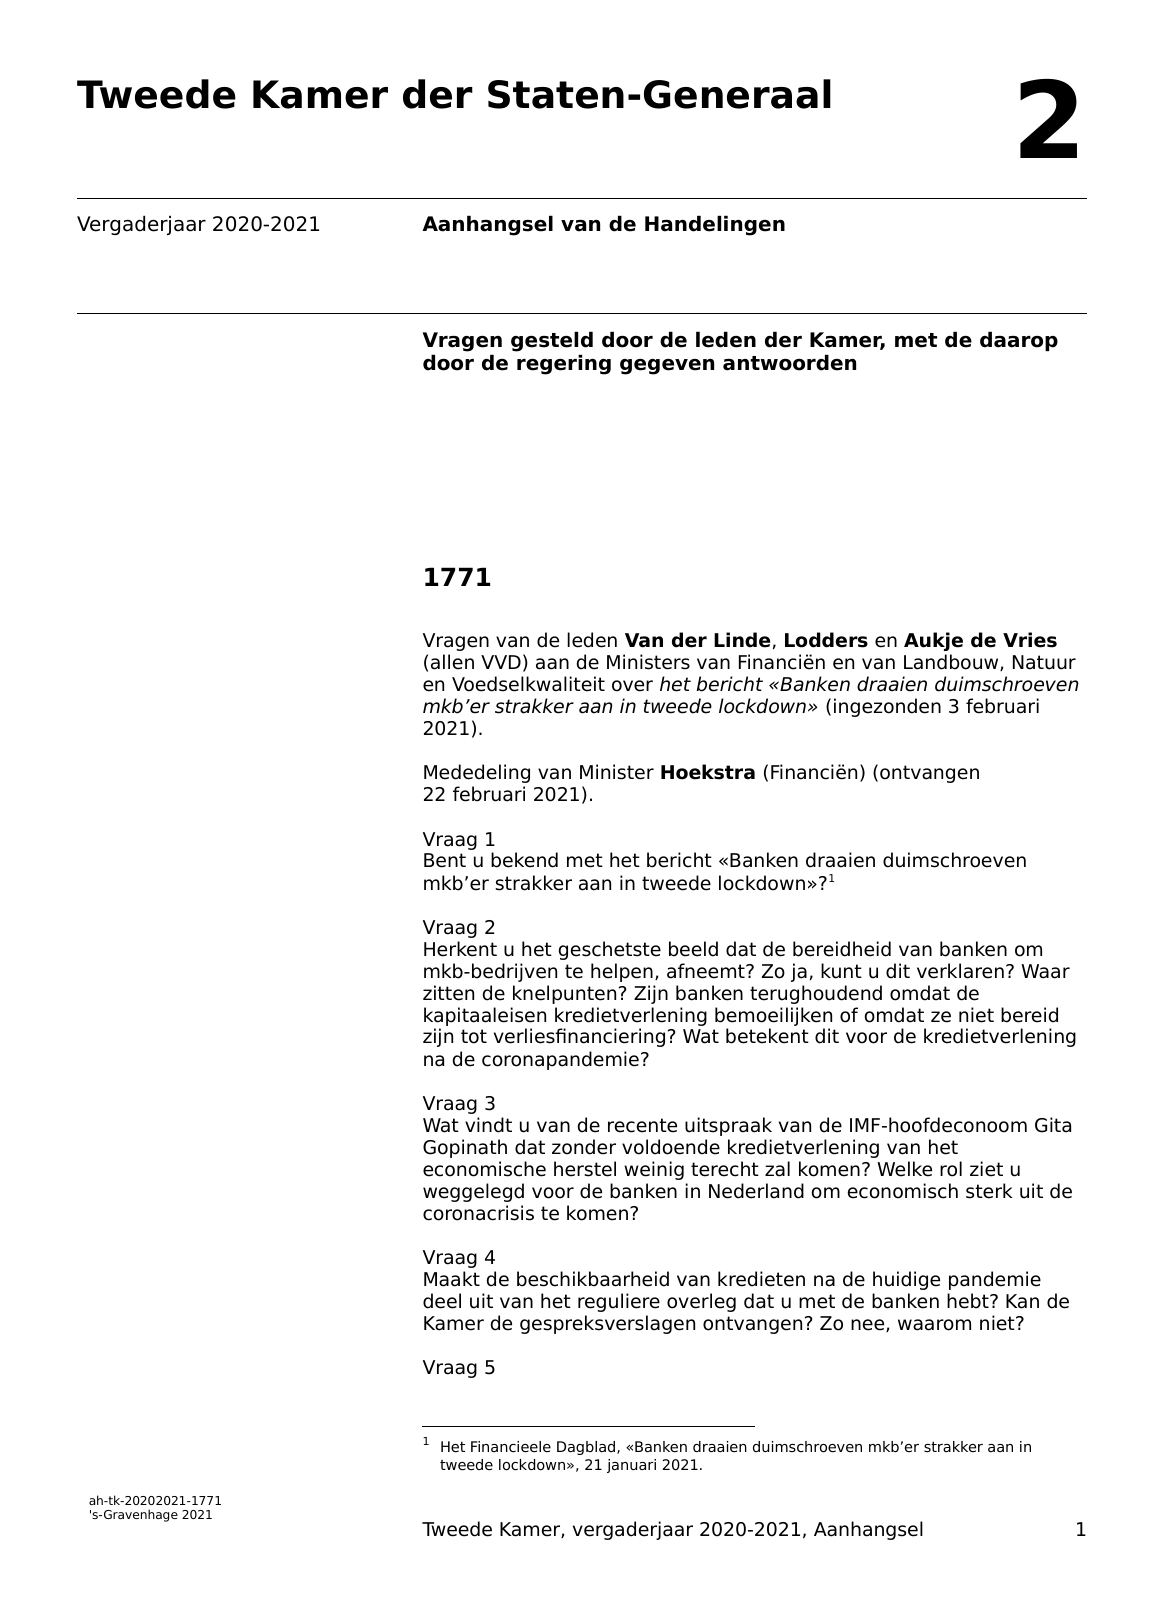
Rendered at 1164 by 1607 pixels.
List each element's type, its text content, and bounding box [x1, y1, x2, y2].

table_header Tweede Kamer der Staten-Generaal [77, 59, 886, 198]
text Herkent u het geschetste beeld dat de bereidheid van banken om mkb-bedrijven te helpen, afneemt? Zo ja, kunt u dit verklaren? Waar zitten de knelpunten? Zijn banken terughoudend omdat de kapitaaleisen kredietverlening bemoeilijken of omdat ze niet bereid zijn tot verliesfinanciering? Wat betekent dit voor de kredietverlening na de coronapandemie? [422, 938, 1087, 1070]
text Vragen van de leden Van der Linde, Lodders en Aukje de Vries (allen VVD) aan de Ministers van Financiën en van Landbouw, Natuur en Voedselkwaliteit over het bericht «Banken draaien duimschroeven mkb’er strakker aan in tweede lockdown» (ingezonden 3 februari 2021). [422, 630, 1087, 740]
table_header 2 [886, 59, 1087, 198]
text ah-tk-20202021-1771 [88, 1494, 323, 1508]
text Vraag 3 [422, 1093, 1087, 1114]
text Vraag 1 [422, 828, 1087, 850]
table_cell Vragen gesteld door de leden der Kamer, met de daarop door de regering gegeven antwoorden [422, 314, 1087, 375]
text Mededeling van Minister Hoekstra (Financiën) (ontvangen 22 februari 2021). [422, 762, 1087, 806]
text 's-Gravenhage 2021 [88, 1508, 323, 1522]
text Wat vindt u van de recente uitspraak van de IMF-hoofdeconoom Gita Gopinath dat zonder voldoende kredietverlening van het economische herstel weinig terecht zal komen? Welke rol ziet u weggelegd voor de banken in Nederland om economisch sterk uit de coronacrisis te komen? [422, 1114, 1087, 1224]
text Bent u bekend met het bericht «Banken draaien duimschroeven mkb’er strakker aan in tweede lockdown»? [422, 850, 1087, 894]
text Maakt de beschikbaarheid van kredieten na de huidige pandemie deel uit van het reguliere overleg dat u met de banken hebt? Kan de Kamer de gespreksverslagen ontvangen? Zo nee, waarom niet? [422, 1269, 1087, 1334]
text Vraag 2 [422, 917, 1087, 938]
table_cell Aanhangsel van de Handelingen [422, 199, 1087, 313]
table_cell [77, 314, 422, 375]
table_cell Vergaderjaar 2020-2021 [77, 199, 422, 313]
text Het Financieele Dagblad, «Banken draaien duimschroeven mkb’er strakker aan in tweede lockdown», 21 januari 2021. [422, 1435, 1087, 1474]
text Vraag 4 [422, 1247, 1087, 1269]
text Vraag 5 [422, 1357, 1087, 1379]
text 1771 [422, 563, 1087, 592]
